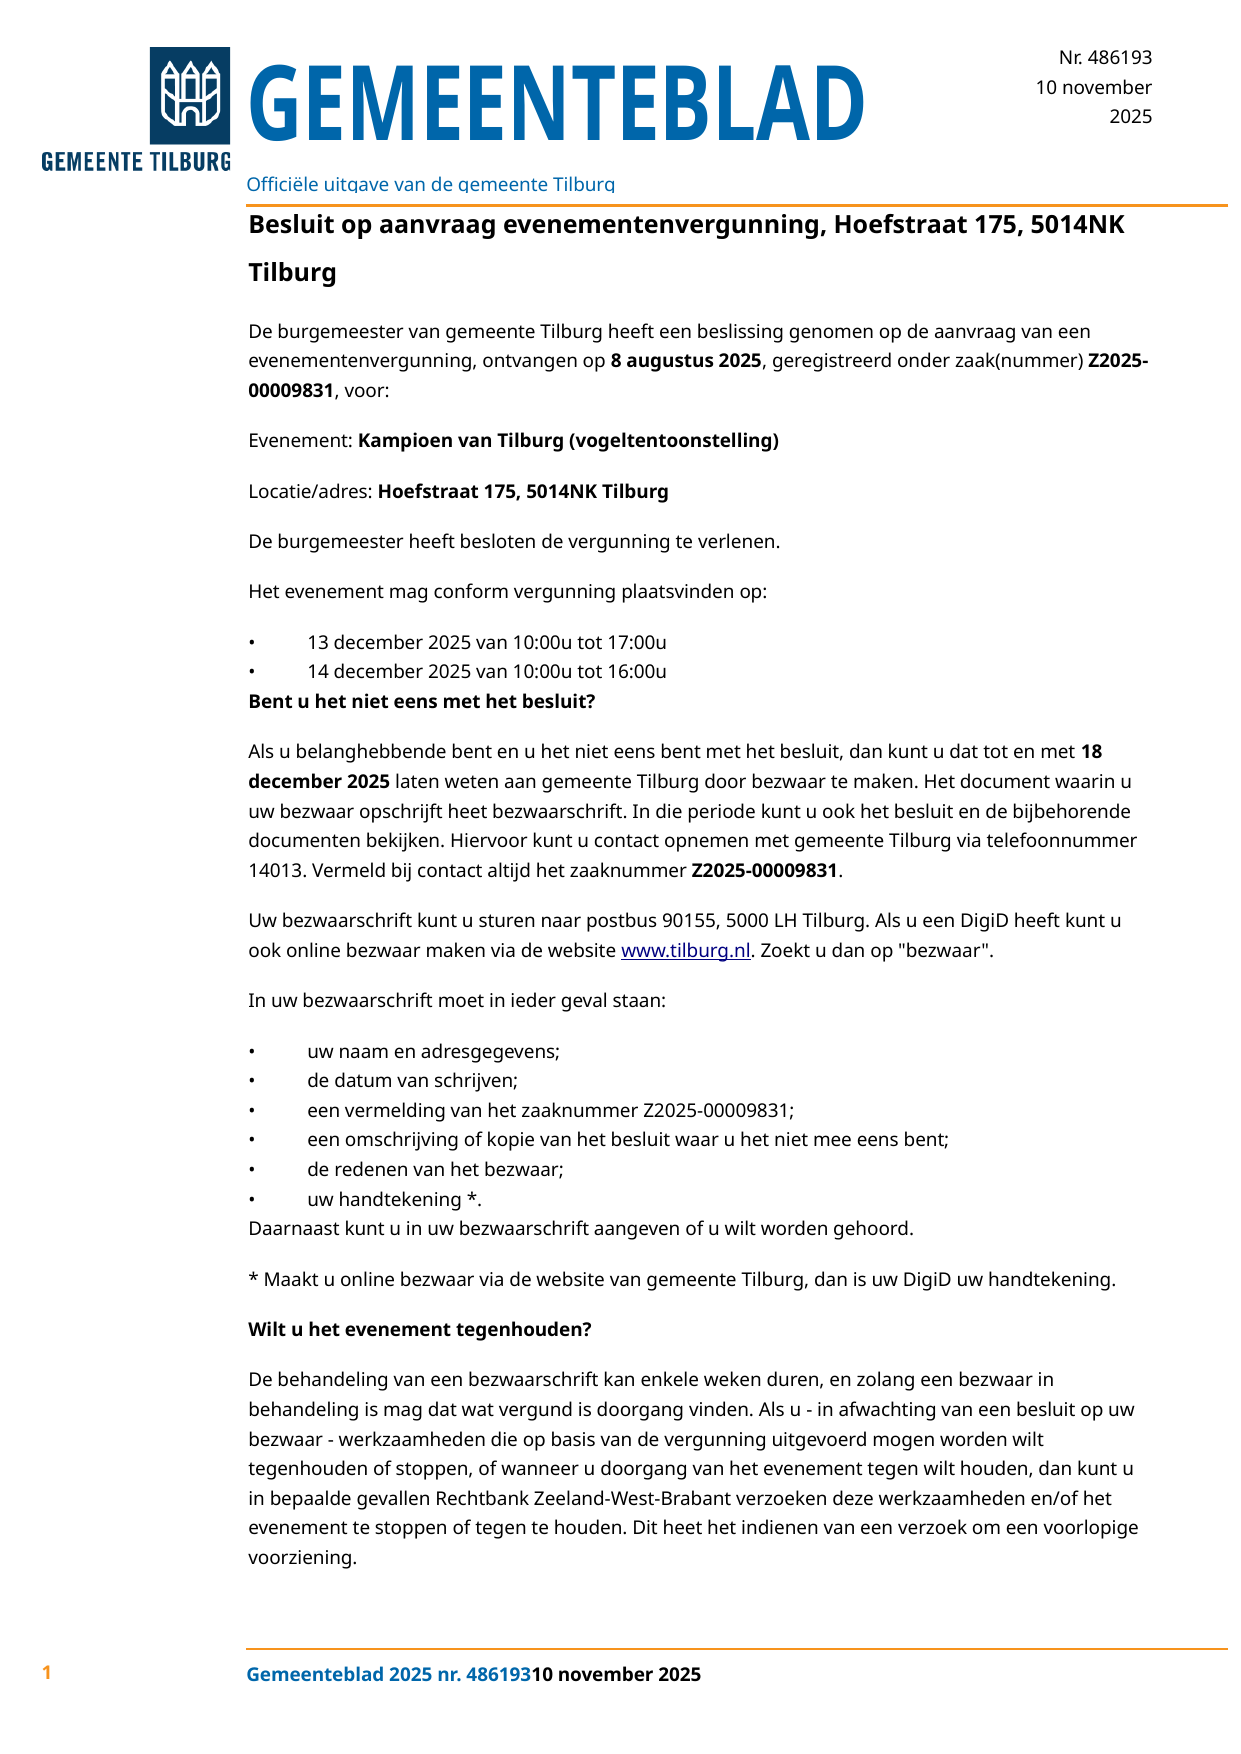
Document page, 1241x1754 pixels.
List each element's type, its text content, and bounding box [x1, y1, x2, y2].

list de redenen van het bezwaar; [248, 1156, 1152, 1182]
text In uw bezwaarschrift moet in ieder geval staan: [248, 987, 1152, 1013]
text Wilt u het evenement tegenhouden? [248, 1316, 1152, 1342]
list 13 december 2025 van 10:00u tot 17:00u [248, 629, 1152, 655]
text Uw bezwaarschrift kunt u sturen naar postbus 90155, 5000 LH Tilburg. Als u een DigiD heeft kunt u ook online bezwaar maken via de website www.tilburg.nl. Zoekt u dan op "bezwaar". [248, 907, 1152, 963]
list een vermelding van het zaaknummer Z2025-00009831; [248, 1097, 1152, 1123]
text Bent u het niet eens met het besluit? [248, 688, 1152, 714]
text De burgemeester heeft besloten de vergunning te verlenen. [248, 528, 1152, 554]
text Locatie/adres: Hoefstraat 175, 5014NK Tilburg [248, 478, 1152, 504]
text * Maakt u online bezwaar via de website van gemeente Tilburg, dan is uw DigiD uw handtekening. [248, 1266, 1152, 1292]
text Als u belanghebbende bent en u het niet eens bent met het besluit, dan kunt u dat tot en met 18 december 2025 laten weten aan gemeente Tilburg door bezwaar te maken. Het document waarin u uw bezwaar opschrijft heet bezwaarschrift. In die periode kunt u ook het besluit en de bijbehorende documenten bekijken. Hiervoor kunt u contact opnemen met gemeente Tilburg via telefoonnummer 14013. Vermeld bij contact altijd het zaaknummer Z2025-00009831. [248, 739, 1152, 883]
list de datum van schrijven; [248, 1067, 1152, 1093]
text De behandeling van een bezwaarschrift kan enkele weken duren, en zolang een bezwaar in behandeling is mag dat wat vergund is doorgang vinden. Als u - in afwachting van een besluit op uw bezwaar - werkzaamheden die op basis van de vergunning uitgevoerd mogen worden wilt tegenhouden of stoppen, of wanneer u doorgang van het evenement tegen wilt houden, dan kunt u in bepaalde gevallen Rechtbank Zeeland-West-Brabant verzoeken deze werkzaamheden en/of het evenement te stoppen of tegen te houden. Dit heet het indienen van een verzoek om een voorlopige voorziening. [248, 1367, 1152, 1570]
list uw naam en adresgegevens; [248, 1038, 1152, 1064]
text Het evenement mag conform vergunning plaatsvinden op: [248, 579, 1152, 604]
list 14 december 2025 van 10:00u tot 16:00u [248, 659, 1152, 684]
text Besluit op aanvraag evenementenvergunning, Hoefstraat 175, 5014NK Tilburg [248, 207, 1152, 288]
text De burgemeester van gemeente Tilburg heeft een beslissing genomen op de aanvraag van een evenementenvergunning, ontvangen op 8 augustus 2025, geregistreerd onder zaak(nummer) Z2025-00009831, voor: [248, 318, 1152, 403]
list een omschrijving of kopie van het besluit waar u het niet mee eens bent; [248, 1127, 1152, 1152]
text Daarnaast kunt u in uw bezwaarschrift aangeven of u wilt worden gehoord. [248, 1215, 1152, 1241]
picture [41, 47, 231, 172]
list uw handtekening *. [248, 1186, 1152, 1212]
text Evenement: Kampioen van Tilburg (vogeltentoonstelling) [248, 427, 1152, 453]
